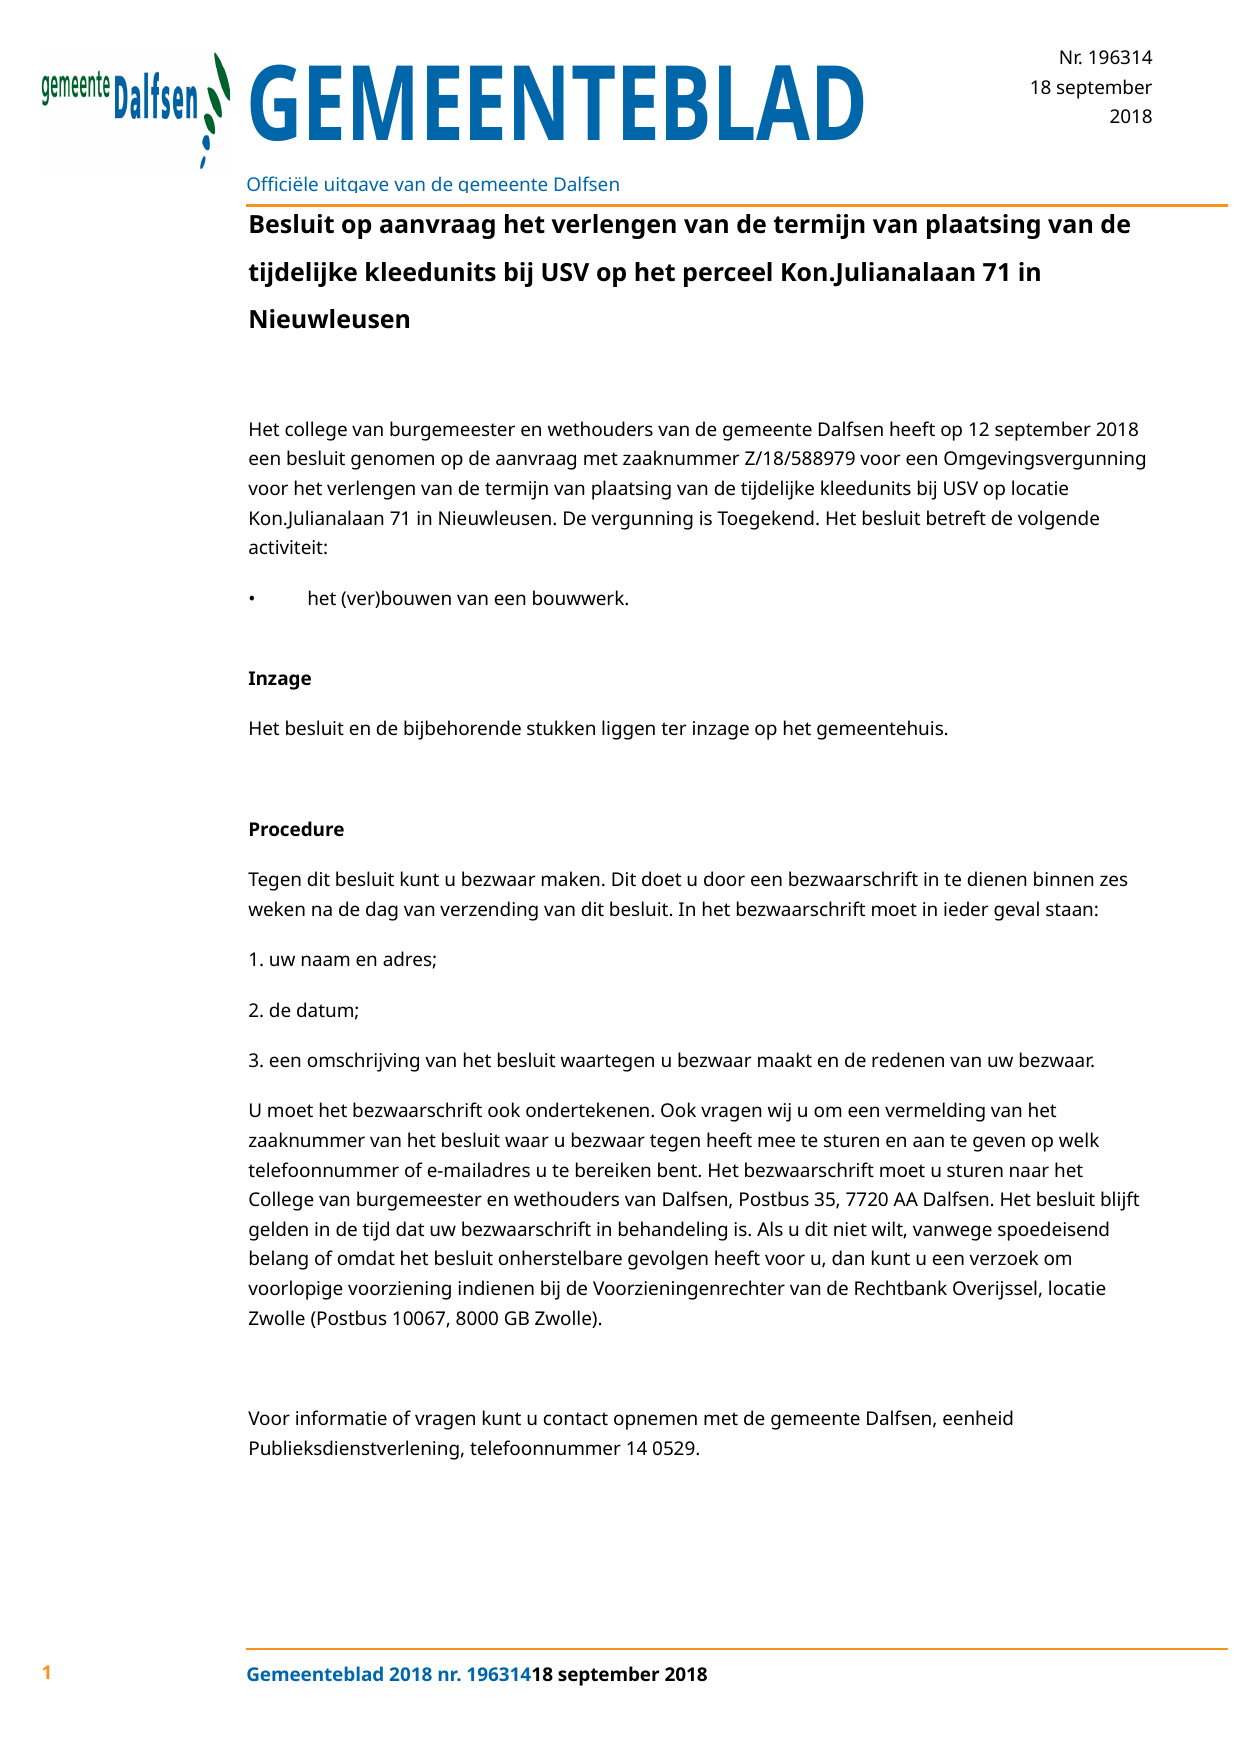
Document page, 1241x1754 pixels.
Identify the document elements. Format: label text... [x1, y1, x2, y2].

text 3. een omschrijving van het besluit waartegen u bezwaar maakt en de redenen van uw bezwaar. [248, 1047, 1152, 1073]
text Procedure [248, 816, 1152, 842]
text U moet het bezwaarschrift ook ondertekenen. Ook vragen wij u om een vermelding van het zaaknummer van het besluit waar u bezwaar tegen heeft mee te sturen en aan te geven op welk telefoonnummer of e-mailadres u te bereiken bent. Het bezwaarschrift moet u sturen naar het College van burgemeester en wethouders van Dalfsen, Postbus 35, 7720 AA Dalfsen. Het besluit blijft gelden in de tijd dat uw bezwaarschrift in behandeling is. Als u dit niet wilt, vanwege spoedeisend belang of omdat het besluit onherstelbare gevolgen heeft voor u, dan kunt u een verzoek om voorlopige voorziening indienen bij de Voorzieningenrechter van de Rechtbank Overijssel, locatie Zwolle (Postbus 10067, 8000 GB Zwolle). [248, 1098, 1152, 1330]
text Besluit op aanvraag het verlengen van de termijn van plaatsing van de tijdelijke kleedunits bij USV op het perceel Kon.Julianalaan 71 in Nieuwleusen [248, 207, 1152, 336]
picture [41, 47, 231, 172]
text Tegen dit besluit kunt u bezwaar maken. Dit doet u door een bezwaarschrift in te dienen binnen zes weken na de dag van verzending van dit besluit. In het bezwaarschrift moet in ieder geval staan: [248, 866, 1152, 922]
text Het college van burgemeester en wethouders van de gemeente Dalfsen heeft op 12 september 2018 een besluit genomen op de aanvraag met zaaknummer Z/18/588979 voor een Omgevingsvergunning voor het verlengen van de termijn van plaatsing van de tijdelijke kleedunits bij USV op locatie Kon.Julianalaan 71 in Nieuwleusen. De vergunning is Toegekend. Het besluit betreft de volgende activiteit: [248, 416, 1152, 560]
text Inzage [248, 665, 1152, 690]
text 1. uw naam en adres; [248, 946, 1152, 972]
text Voor informatie of vragen kunt u contact opnemen met de gemeente Dalfsen, eenheid Publieksdienstverlening, telefoonnummer 14 0529. [248, 1406, 1152, 1461]
text 2. de datum; [248, 997, 1152, 1022]
text Het besluit en de bijbehorende stukken liggen ter inzage op het gemeentehuis. [248, 715, 1152, 741]
list het (ver)bouwen van een bouwwerk. [248, 585, 1152, 610]
